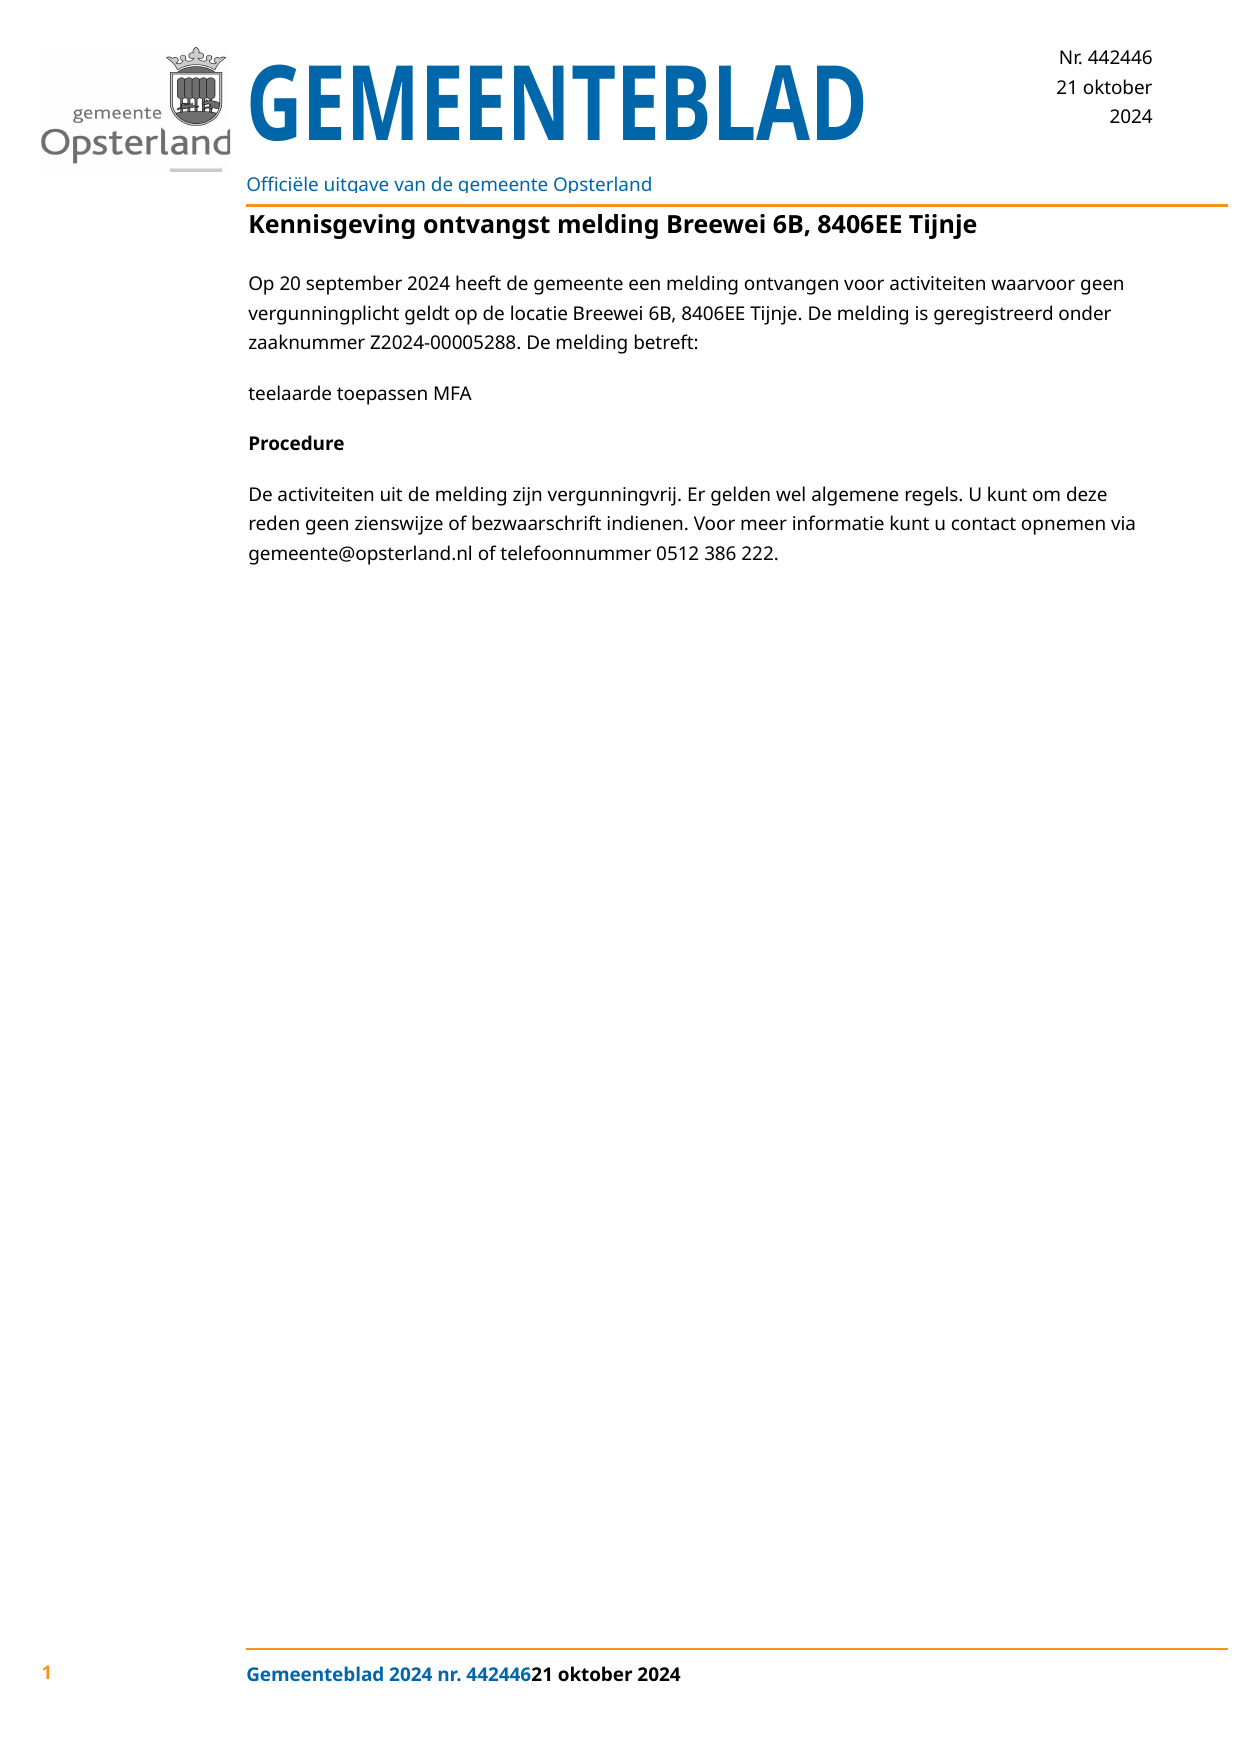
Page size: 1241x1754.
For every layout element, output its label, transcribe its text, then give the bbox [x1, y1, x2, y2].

text Procedure [248, 430, 1152, 456]
text Kennisgeving ontvangst melding Breewei 6B, 8406EE Tijnje [248, 207, 1152, 241]
picture [41, 47, 231, 172]
text De activiteiten uit de melding zijn vergunningvrij. Er gelden wel algemene regels. U kunt om deze reden geen zienswijze of bezwaarschrift indienen. Voor meer informatie kunt u contact opnemen via gemeente@opsterland.nl of telefoonnummer 0512 386 222. [248, 481, 1152, 566]
text teelaarde toepassen MFA [248, 380, 1152, 406]
text Op 20 september 2024 heeft de gemeente een melding ontvangen voor activiteiten waarvoor geen vergunningplicht geldt op de locatie Breewei 6B, 8406EE Tijnje. De melding is geregistreerd onder zaaknummer Z2024-00005288. De melding betreft: [248, 270, 1152, 355]
